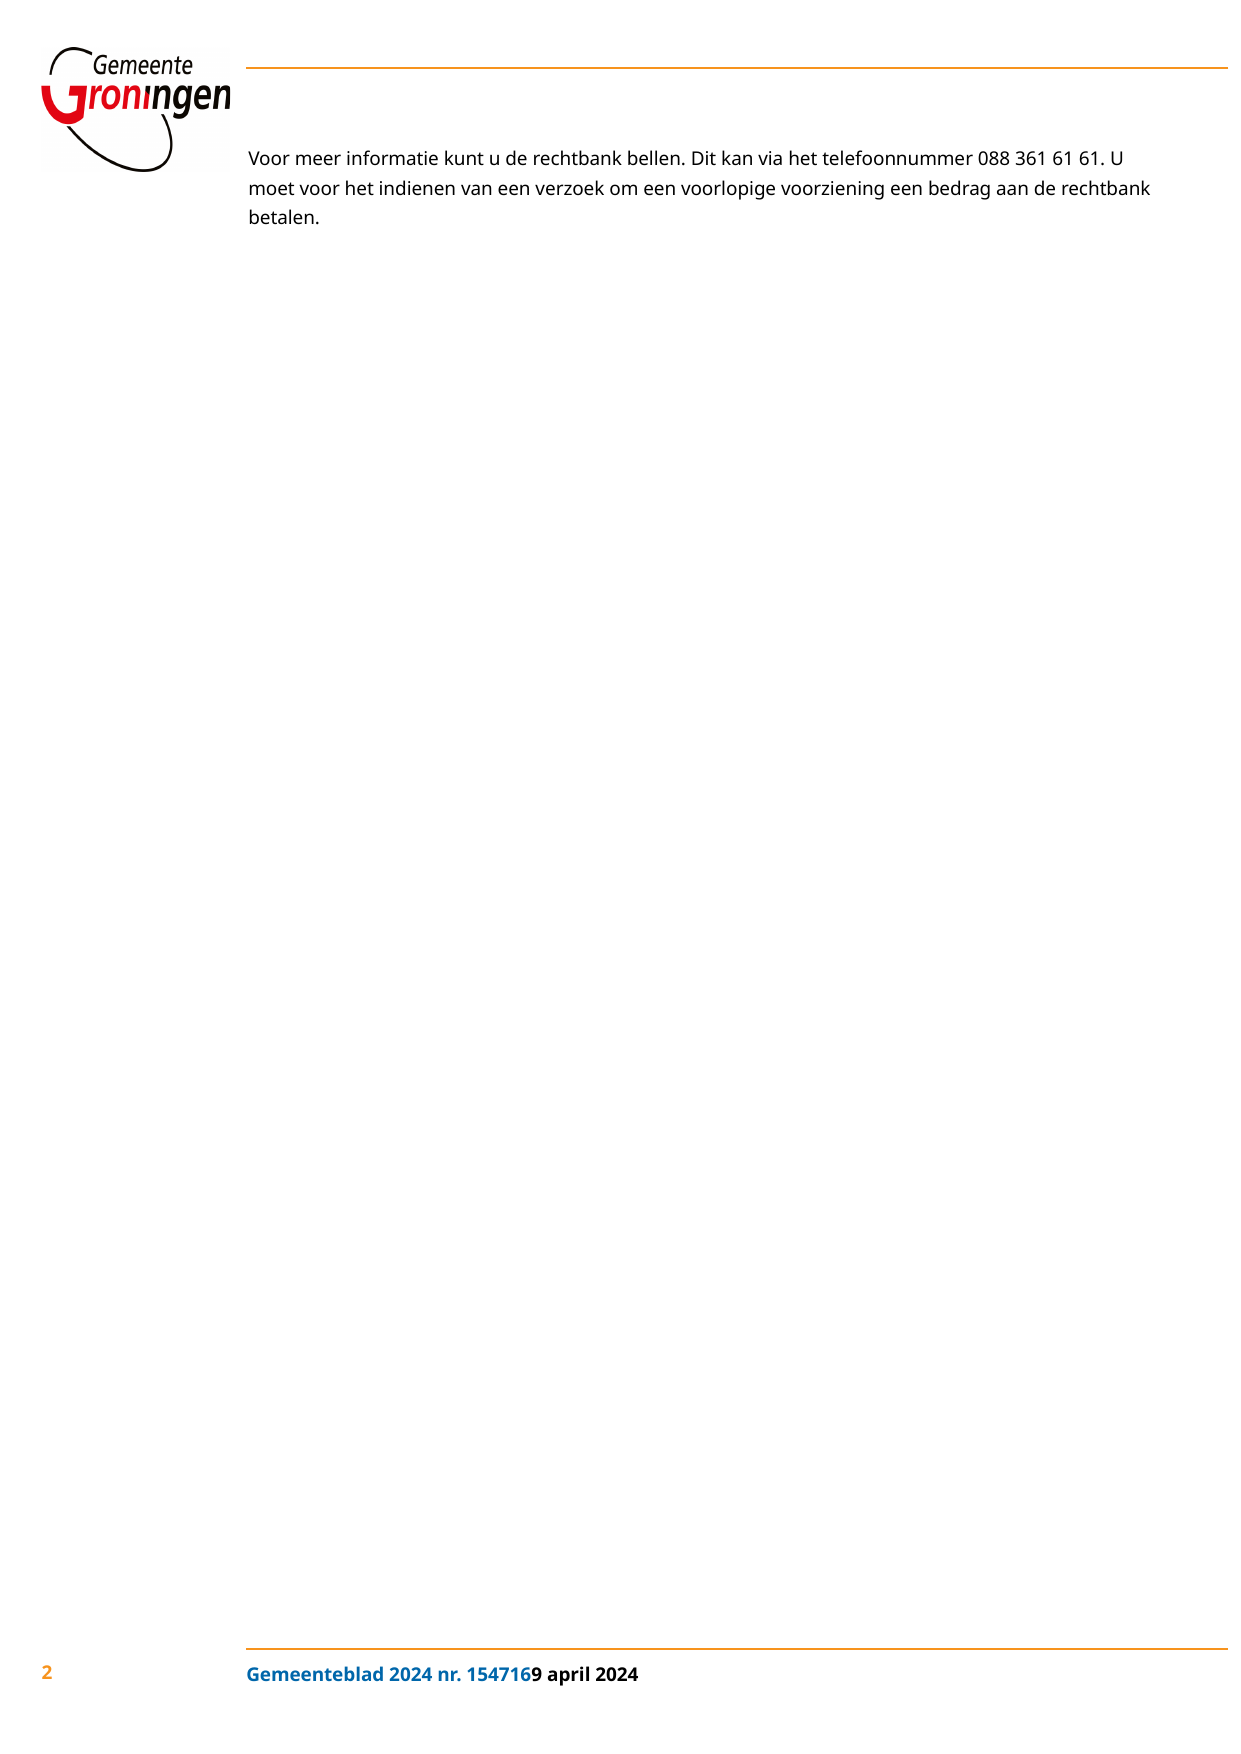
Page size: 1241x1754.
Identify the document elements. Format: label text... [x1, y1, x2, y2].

text Voor meer informatie kunt u de rechtbank bellen. Dit kan via het telefoonnummer 088 361 61 61. U moet voor het indienen van een verzoek om een voorlopige voorziening een bedrag aan de rechtbank betalen. [248, 145, 1152, 230]
picture [41, 47, 231, 172]
